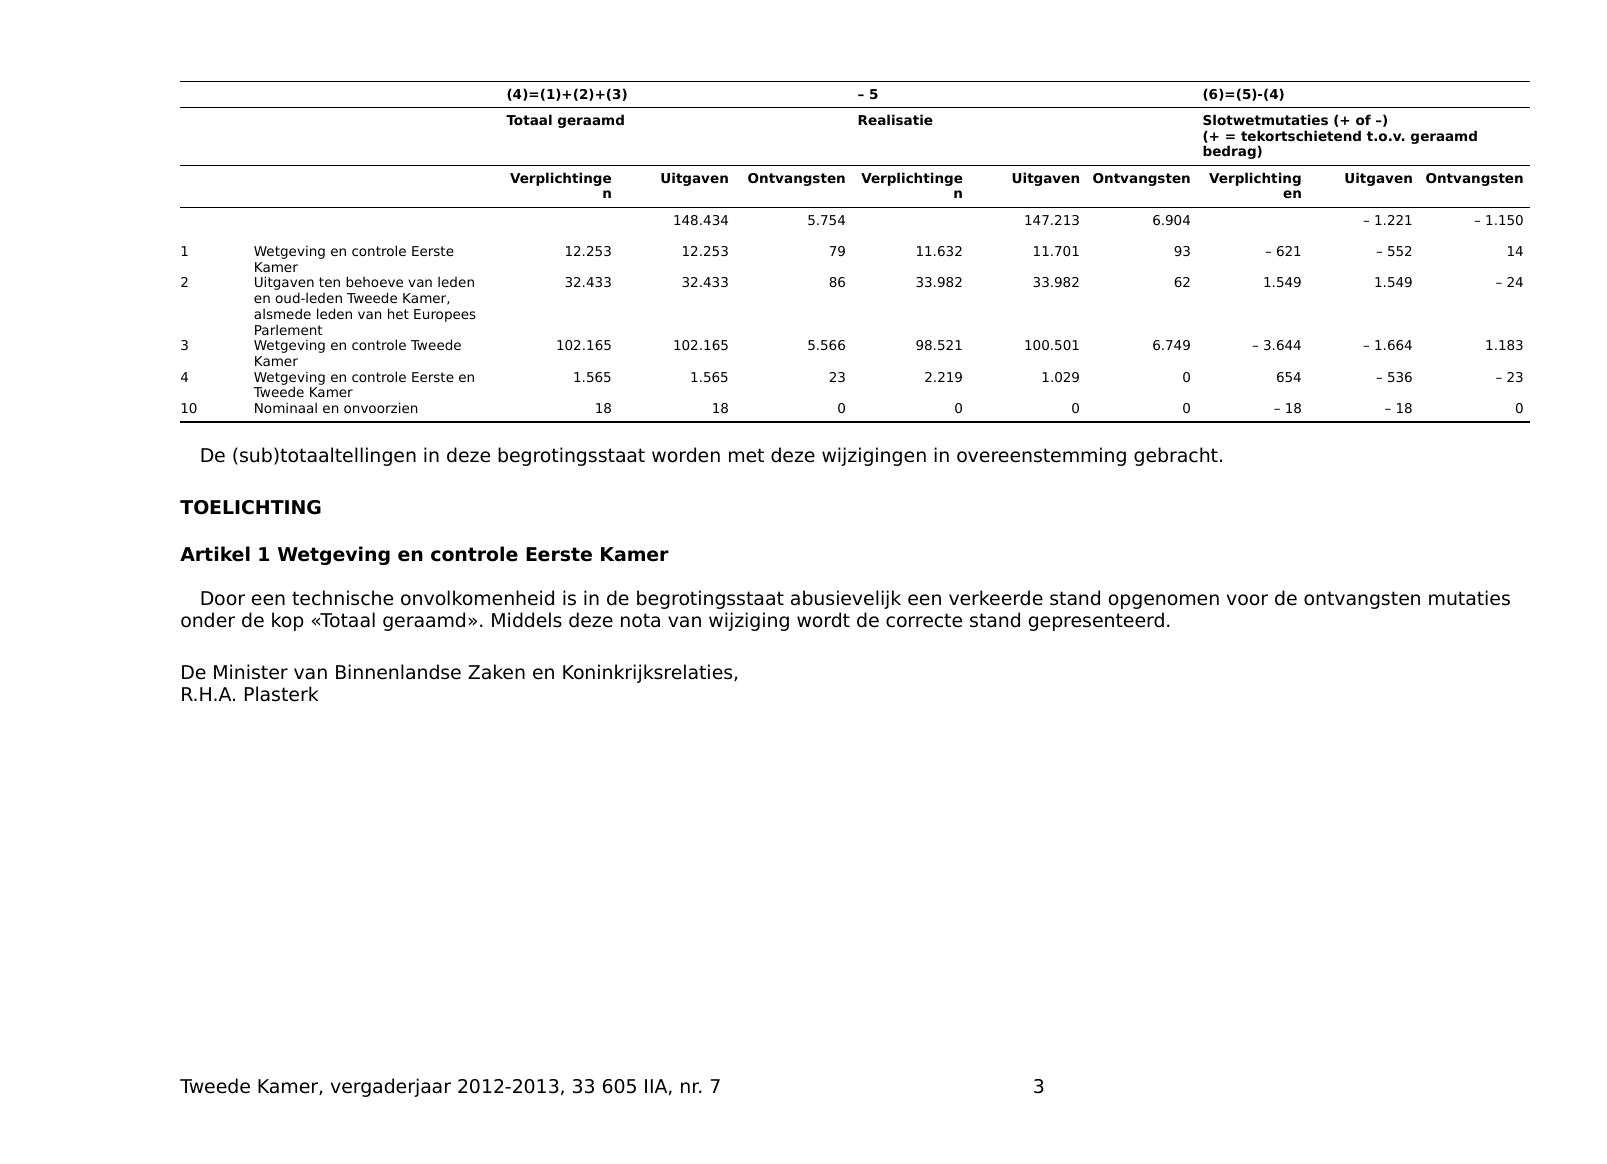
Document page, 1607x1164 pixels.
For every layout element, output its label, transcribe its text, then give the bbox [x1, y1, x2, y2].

table_cell [1197, 208, 1307, 228]
table_header [248, 82, 500, 107]
table_cell – 3.644 [1197, 338, 1307, 369]
table_cell Uitgaven [1308, 166, 1418, 207]
table_cell Verplichtingen [852, 166, 969, 207]
table_cell Uitgaven [618, 166, 734, 207]
table_cell – 621 [1197, 244, 1307, 275]
table_cell 62 [1086, 275, 1197, 338]
table_cell [248, 208, 500, 228]
table_cell 10 [180, 401, 248, 421]
table_cell 98.521 [852, 338, 969, 369]
table_cell Uitgaven ten behoeve van leden en oud-leden Tweede Kamer, alsmede leden van het Europees Parlement [248, 275, 500, 338]
table_cell 100.501 [969, 338, 1086, 369]
table_cell Ontvangsten [735, 166, 852, 207]
table_cell Verplichtingen [500, 166, 617, 207]
table_cell 1.549 [1308, 275, 1418, 338]
table_cell [248, 166, 500, 207]
table_cell [1197, 228, 1307, 244]
table_cell 12.253 [618, 244, 734, 275]
table_cell [852, 208, 969, 228]
table_cell 23 [735, 370, 852, 401]
table_cell Ontvangsten [1086, 166, 1197, 207]
table_cell Uitgaven [969, 166, 1086, 207]
table_cell Verplichtingen [1197, 166, 1307, 207]
table_cell 86 [735, 275, 852, 338]
table_cell Totaal geraamd [500, 108, 852, 165]
table_cell 11.632 [852, 244, 969, 275]
table_cell – 1.221 [1308, 208, 1418, 228]
table_cell 33.982 [852, 275, 969, 338]
table_cell 4 [180, 370, 248, 401]
table_cell 0 [852, 401, 969, 421]
table_cell 3 [180, 338, 248, 369]
table_cell [180, 228, 248, 244]
table_cell 33.982 [969, 275, 1086, 338]
table_cell 1.029 [969, 370, 1086, 401]
table_cell [500, 208, 617, 228]
table_cell 1.565 [618, 370, 734, 401]
table_cell 1 [180, 244, 248, 275]
table_cell 148.434 [618, 208, 734, 228]
table_cell 0 [1086, 401, 1197, 421]
table_cell 2.219 [852, 370, 969, 401]
table_cell 11.701 [969, 244, 1086, 275]
table_cell 6.904 [1086, 208, 1197, 228]
text Door een technische onvolkomenheid is in de begrotingsstaat abusievelijk een verkeerde stand opgenomen voor de ontvangsten mutaties onder de kop «Totaal geraamd». Middels deze nota van wijziging wordt de correcte stand gepresenteerd. [180, 588, 1529, 632]
table_cell – 18 [1197, 401, 1307, 421]
table_header – 5 [852, 82, 1197, 107]
table_cell Slotwetmutaties (+ of –) (+ = tekortschietend t.o.v. geraamd bedrag) [1197, 108, 1529, 165]
table_cell 1.183 [1419, 338, 1529, 369]
table_cell [1086, 228, 1197, 244]
table_cell – 1.664 [1308, 338, 1418, 369]
table_cell [248, 108, 500, 165]
table_cell 5.566 [735, 338, 852, 369]
text De (sub)totaaltellingen in deze begrotingsstaat worden met deze wijzigingen in overeenstemming gebracht. [180, 445, 1529, 467]
table_cell 1.549 [1197, 275, 1307, 338]
table_cell 102.165 [500, 338, 617, 369]
table_cell 32.433 [500, 275, 617, 338]
table_cell – 24 [1419, 275, 1529, 338]
table_cell – 536 [1308, 370, 1418, 401]
table_cell Ontvangsten [1419, 166, 1529, 207]
table_cell [1308, 228, 1418, 244]
table_cell 18 [618, 401, 734, 421]
table_cell 18 [500, 401, 617, 421]
table_cell – 1.150 [1419, 208, 1529, 228]
table_cell [969, 228, 1086, 244]
table_cell 79 [735, 244, 852, 275]
table_cell [248, 228, 500, 244]
table_cell 654 [1197, 370, 1307, 401]
table_cell 147.213 [969, 208, 1086, 228]
table_cell 102.165 [618, 338, 734, 369]
table_cell Wetgeving en controle Eerste Kamer [248, 244, 500, 275]
table_cell [618, 228, 734, 244]
table_cell 5.754 [735, 208, 852, 228]
table_cell Realisatie [852, 108, 1197, 165]
table_cell 0 [969, 401, 1086, 421]
table_cell [1419, 228, 1529, 244]
table_cell [180, 108, 248, 165]
table_header (4)=(1)+(2)+(3) [500, 82, 852, 107]
table_cell 32.433 [618, 275, 734, 338]
table_cell – 18 [1308, 401, 1418, 421]
table_cell 14 [1419, 244, 1529, 275]
table_cell Wetgeving en controle Tweede Kamer [248, 338, 500, 369]
table_header [180, 82, 248, 107]
table_cell [735, 228, 852, 244]
table_header (6)=(5)-(4) [1197, 82, 1529, 107]
table_cell [500, 228, 617, 244]
table_cell 12.253 [500, 244, 617, 275]
table_cell 0 [1419, 401, 1529, 421]
table_cell 0 [735, 401, 852, 421]
table_cell Wetgeving en controle Eerste en Tweede Kamer [248, 370, 500, 401]
table_cell Nominaal en onvoorzien [248, 401, 500, 421]
table_cell 1.565 [500, 370, 617, 401]
table_cell 6.749 [1086, 338, 1197, 369]
table_cell [852, 228, 969, 244]
table_cell 0 [1086, 370, 1197, 401]
table_cell 2 [180, 275, 248, 338]
table_cell 93 [1086, 244, 1197, 275]
table_cell [180, 166, 248, 207]
subtitle Artikel 1 Wetgeving en controle Eerste Kamer [180, 544, 1529, 566]
subtitle TOELICHTING [180, 497, 1529, 519]
text De Minister van Binnenlandse Zaken en Koninkrijksrelaties, R.H.A. Plasterk [180, 662, 1529, 706]
table_cell – 23 [1419, 370, 1529, 401]
table_cell [180, 208, 248, 228]
table_cell – 552 [1308, 244, 1418, 275]
